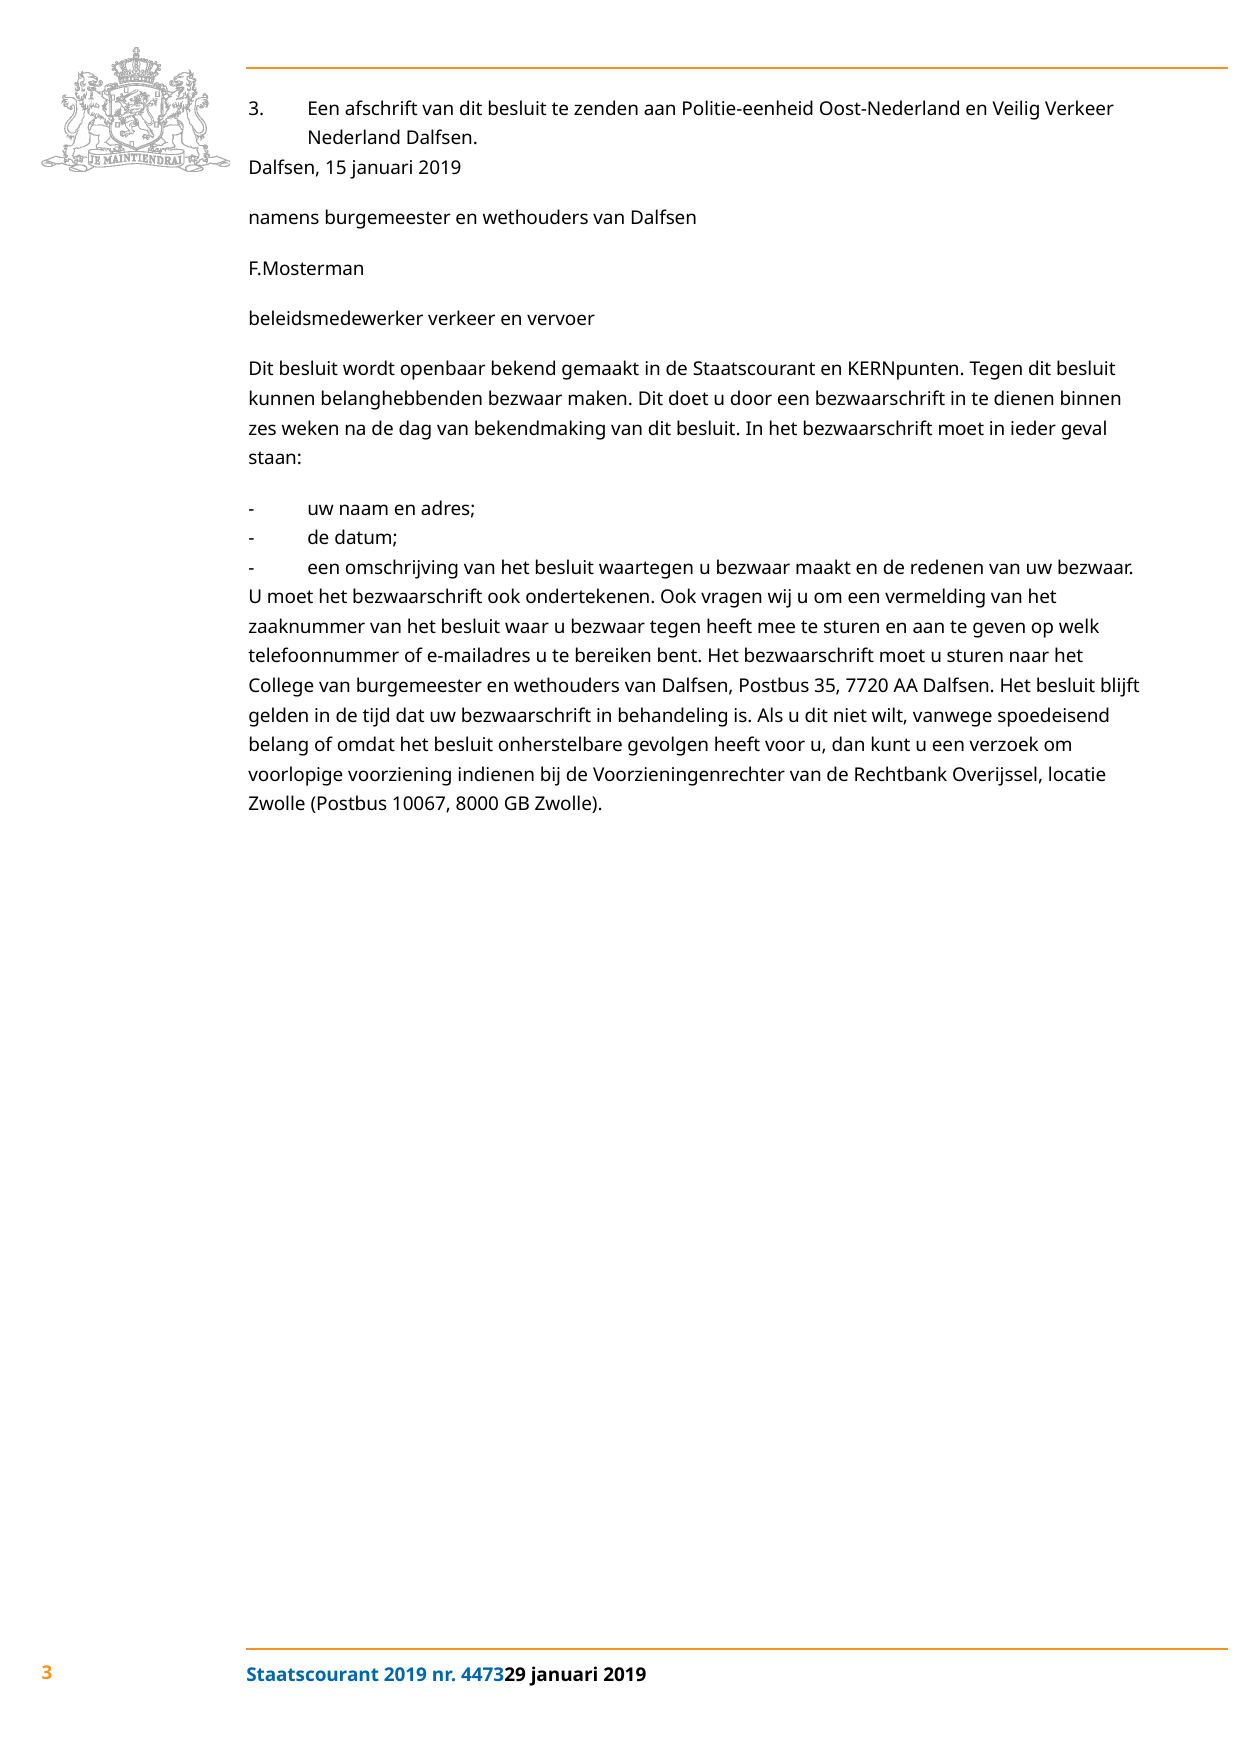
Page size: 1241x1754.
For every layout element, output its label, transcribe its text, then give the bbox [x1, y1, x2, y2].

text Dalfsen, 15 januari 2019 [248, 154, 1152, 180]
text namens burgemeester en wethouders van Dalfsen [248, 204, 1152, 230]
text Dit besluit wordt openbaar bekend gemaakt in de Staatscourant en KERNpunten. Tegen dit besluit kunnen belanghebbenden bezwaar maken. Dit doet u door een bezwaarschrift in te dienen binnen zes weken na de dag van bekendmaking van dit besluit. In het bezwaarschrift moet in ieder geval staan: [248, 356, 1152, 470]
list Een afschrift van dit besluit te zenden aan Politie-eenheid Oost-Nederland en Veilig Verkeer Nederland Dalfsen. [248, 95, 1152, 150]
text beleidsmedewerker verkeer en vervoer [248, 305, 1152, 331]
list de datum; [248, 524, 1152, 550]
text U moet het bezwaarschrift ook ondertekenen. Ook vragen wij u om een vermelding van het zaaknummer van het besluit waar u bezwaar tegen heeft mee te sturen en aan te geven op welk telefoonnummer of e-mailadres u te bereiken bent. Het bezwaarschrift moet u sturen naar het College van burgemeester en wethouders van Dalfsen, Postbus 35, 7720 AA Dalfsen. Het besluit blijft gelden in de tijd dat uw bezwaarschrift in behandeling is. Als u dit niet wilt, vanwege spoedeisend belang of omdat het besluit onherstelbare gevolgen heeft voor u, dan kunt u een verzoek om voorlopige voorziening indienen bij de Voorzieningenrechter van de Rechtbank Overijssel, locatie Zwolle (Postbus 10067, 8000 GB Zwolle). [248, 583, 1152, 816]
list een omschrijving van het besluit waartegen u bezwaar maakt en de redenen van uw bezwaar. [248, 554, 1152, 580]
list uw naam en adres; [248, 495, 1152, 521]
picture [41, 47, 231, 172]
text F.Mosterman [248, 255, 1152, 281]
